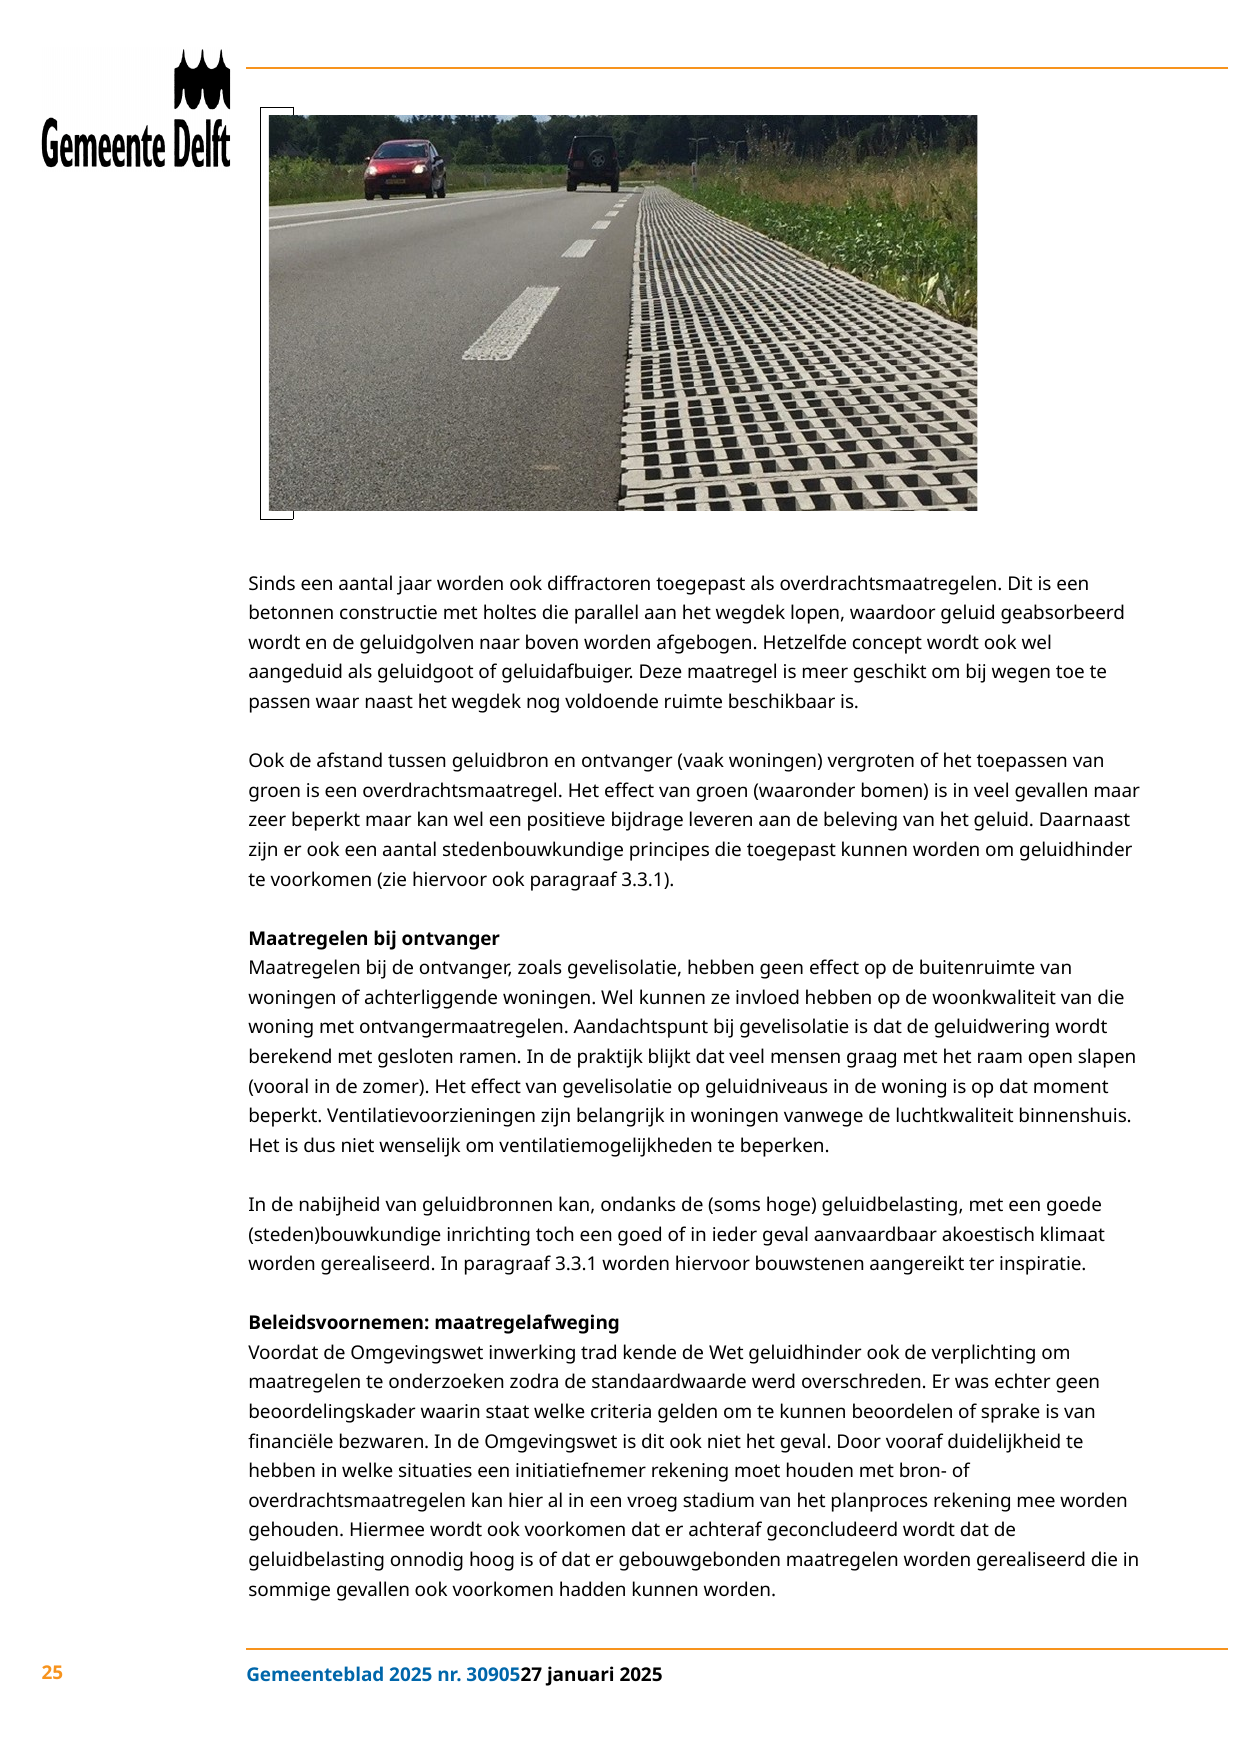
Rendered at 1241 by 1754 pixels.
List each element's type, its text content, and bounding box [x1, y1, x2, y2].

text Ook de afstand tussen geluidbron en ontvanger (vaak woningen) vergroten of het toepassen van groen is een overdrachtsmaatregel. Het effect van groen (waaronder bomen) is in veel gevallen maar zeer beperkt maar kan wel een positieve bijdrage leveren aan de beleving van het geluid. Daarnaast zijn er ook een aantal stedenbouwkundige principes die toegepast kunnen worden om geluidhinder te voorkomen (zie hiervoor ook paragraaf 3.3.1). [248, 747, 1152, 892]
text In de nabijheid van geluidbronnen kan, ondanks de (soms hoge) geluidbelasting, met een goede (steden)bouwkundige inrichting toch een goed of in ieder geval aanvaardbaar akoestisch klimaat worden gerealiseerd. In paragraaf 3.3.1 worden hiervoor bouwstenen aangereikt ter inspiratie. [248, 1191, 1152, 1276]
text Voordat de Omgevingswet inwerking trad kende de Wet geluidhinder ook de verplichting om maatregelen te onderzoeken zodra de standaardwaarde werd overschreden. Er was echter geen beoordelingskader waarin staat welke criteria gelden om te kunnen beoordelen of sprake is van financiële bezwaren. In de Omgevingswet is dit ook niet het geval. Door vooraf duidelijkheid te hebben in welke situaties een initiatiefnemer rekening moet houden met bron- of overdrachtsmaatregelen kan hier al in een vroeg stadium van het planproces rekening mee worden gehouden. Hiermee wordt ook voorkomen dat er achteraf geconcludeerd wordt dat de geluidbelasting onnodig hoog is of dat er gebouwgebonden maatregelen worden gerealiseerd die in sommige gevallen ook voorkomen hadden kunnen worden. [248, 1339, 1152, 1602]
text Maatregelen bij ontvanger [248, 925, 1152, 951]
text Beleidsvoornemen: maatregelafweging [248, 1309, 1152, 1335]
picture [41, 47, 231, 172]
picture [268, 115, 978, 511]
text Sinds een aantal jaar worden ook diffractoren toegepast als overdrachtsmaatregelen. Dit is een betonnen constructie met holtes die parallel aan het wegdek lopen, waardoor geluid geabsorbeerd wordt en de geluidgolven naar boven worden afgebogen. Hetzelfde concept wordt ook wel aangeduid als geluidgoot of geluidafbuiger. Deze maatregel is meer geschikt om bij wegen toe te passen waar naast het wegdek nog voldoende ruimte beschikbaar is. [248, 570, 1152, 714]
text Maatregelen bij de ontvanger, zoals gevelisolatie, hebben geen effect op de buitenruimte van woningen of achterliggende woningen. Wel kunnen ze invloed hebben op de woonkwaliteit van die woning met ontvangermaatregelen. Aandachtspunt bij gevelisolatie is dat de geluidwering wordt berekend met gesloten ramen. In de praktijk blijkt dat veel mensen graag met het raam open slapen (vooral in de zomer). Het effect van gevelisolatie op geluidniveaus in de woning is op dat moment beperkt. Ventilatievoorzieningen zijn belangrijk in woningen vanwege de luchtkwaliteit binnenshuis. Het is dus niet wenselijk om ventilatiemogelijkheden te beperken. [248, 954, 1152, 1158]
